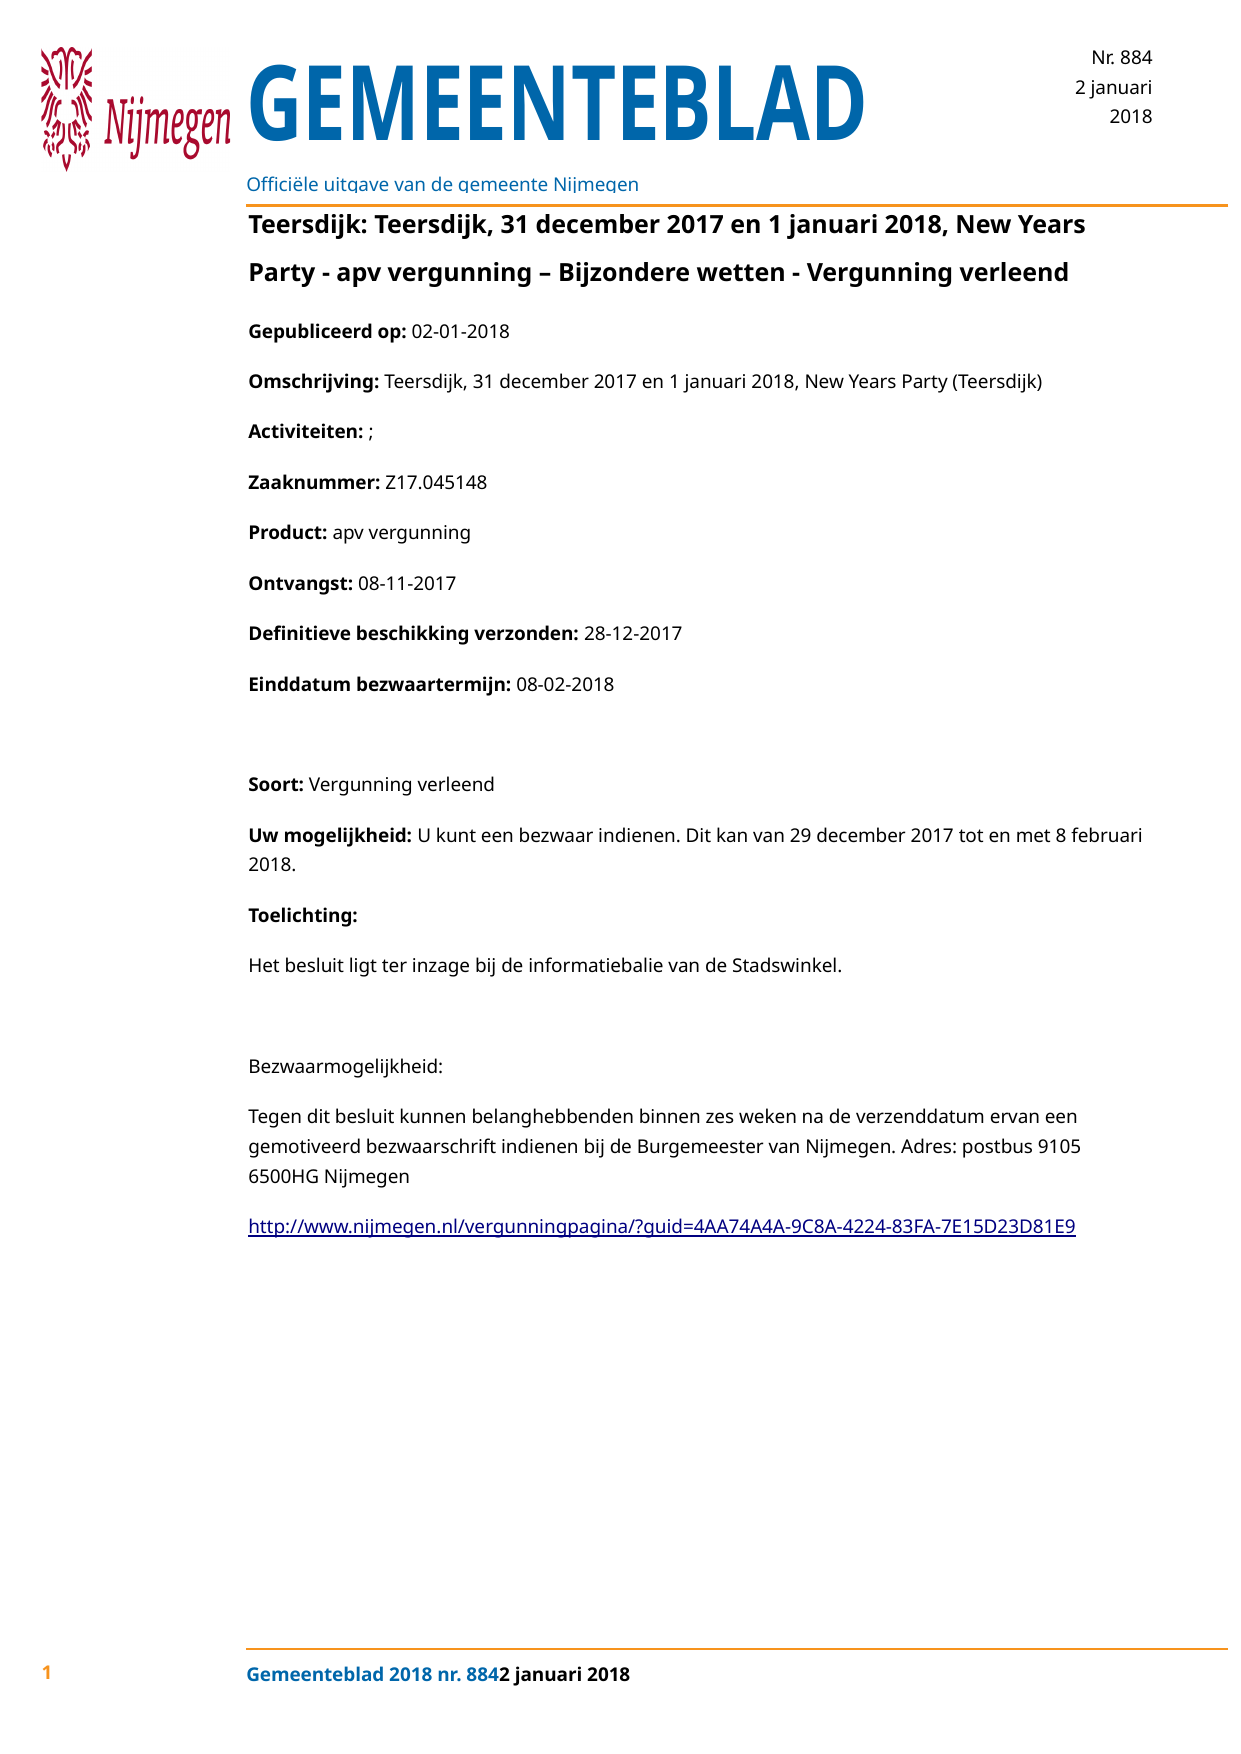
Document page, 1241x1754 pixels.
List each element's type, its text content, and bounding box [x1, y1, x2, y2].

text Omschrijving: Teersdijk, 31 december 2017 en 1 januari 2018, New Years Party (Teersdijk) [248, 368, 1152, 394]
text Het besluit ligt ter inzage bij de informatiebalie van de Stadswinkel. [248, 952, 1152, 978]
text Tegen dit besluit kunnen belanghebbenden binnen zes weken na de verzenddatum ervan een gemotiveerd bezwaarschrift indienen bij de Burgemeester van Nijmegen. Adres: postbus 9105 6500HG Nijmegen [248, 1104, 1152, 1189]
text Einddatum bezwaartermijn: 08-02-2018 [248, 671, 1152, 697]
picture [41, 47, 231, 172]
text Definitieve beschikking verzonden: 28-12-2017 [248, 620, 1152, 646]
text http://www.nijmegen.nl/vergunningpagina/?guid=4AA74A4A-9C8A-4224-83FA-7E15D23D81E9 [248, 1213, 1152, 1239]
text Uw mogelijkheid: U kunt een bezwaar indienen. Dit kan van 29 december 2017 tot en met 8 februari 2018. [248, 822, 1152, 877]
text Toelichting: [248, 902, 1152, 928]
text Teersdijk: Teersdijk, 31 december 2017 en 1 januari 2018, New Years Party - apv vergunning – Bijzondere wetten - Vergunning verleend [248, 207, 1152, 288]
text Zaaknummer: Z17.045148 [248, 469, 1152, 495]
text Soort: Vergunning verleend [248, 772, 1152, 797]
text Gepubliceerd op: 02-01-2018 [248, 318, 1152, 344]
text Activiteiten: ; [248, 419, 1152, 444]
text Product: apv vergunning [248, 519, 1152, 545]
text Bezwaarmogelijkheid: [248, 1053, 1152, 1079]
text Ontvangst: 08-11-2017 [248, 570, 1152, 596]
